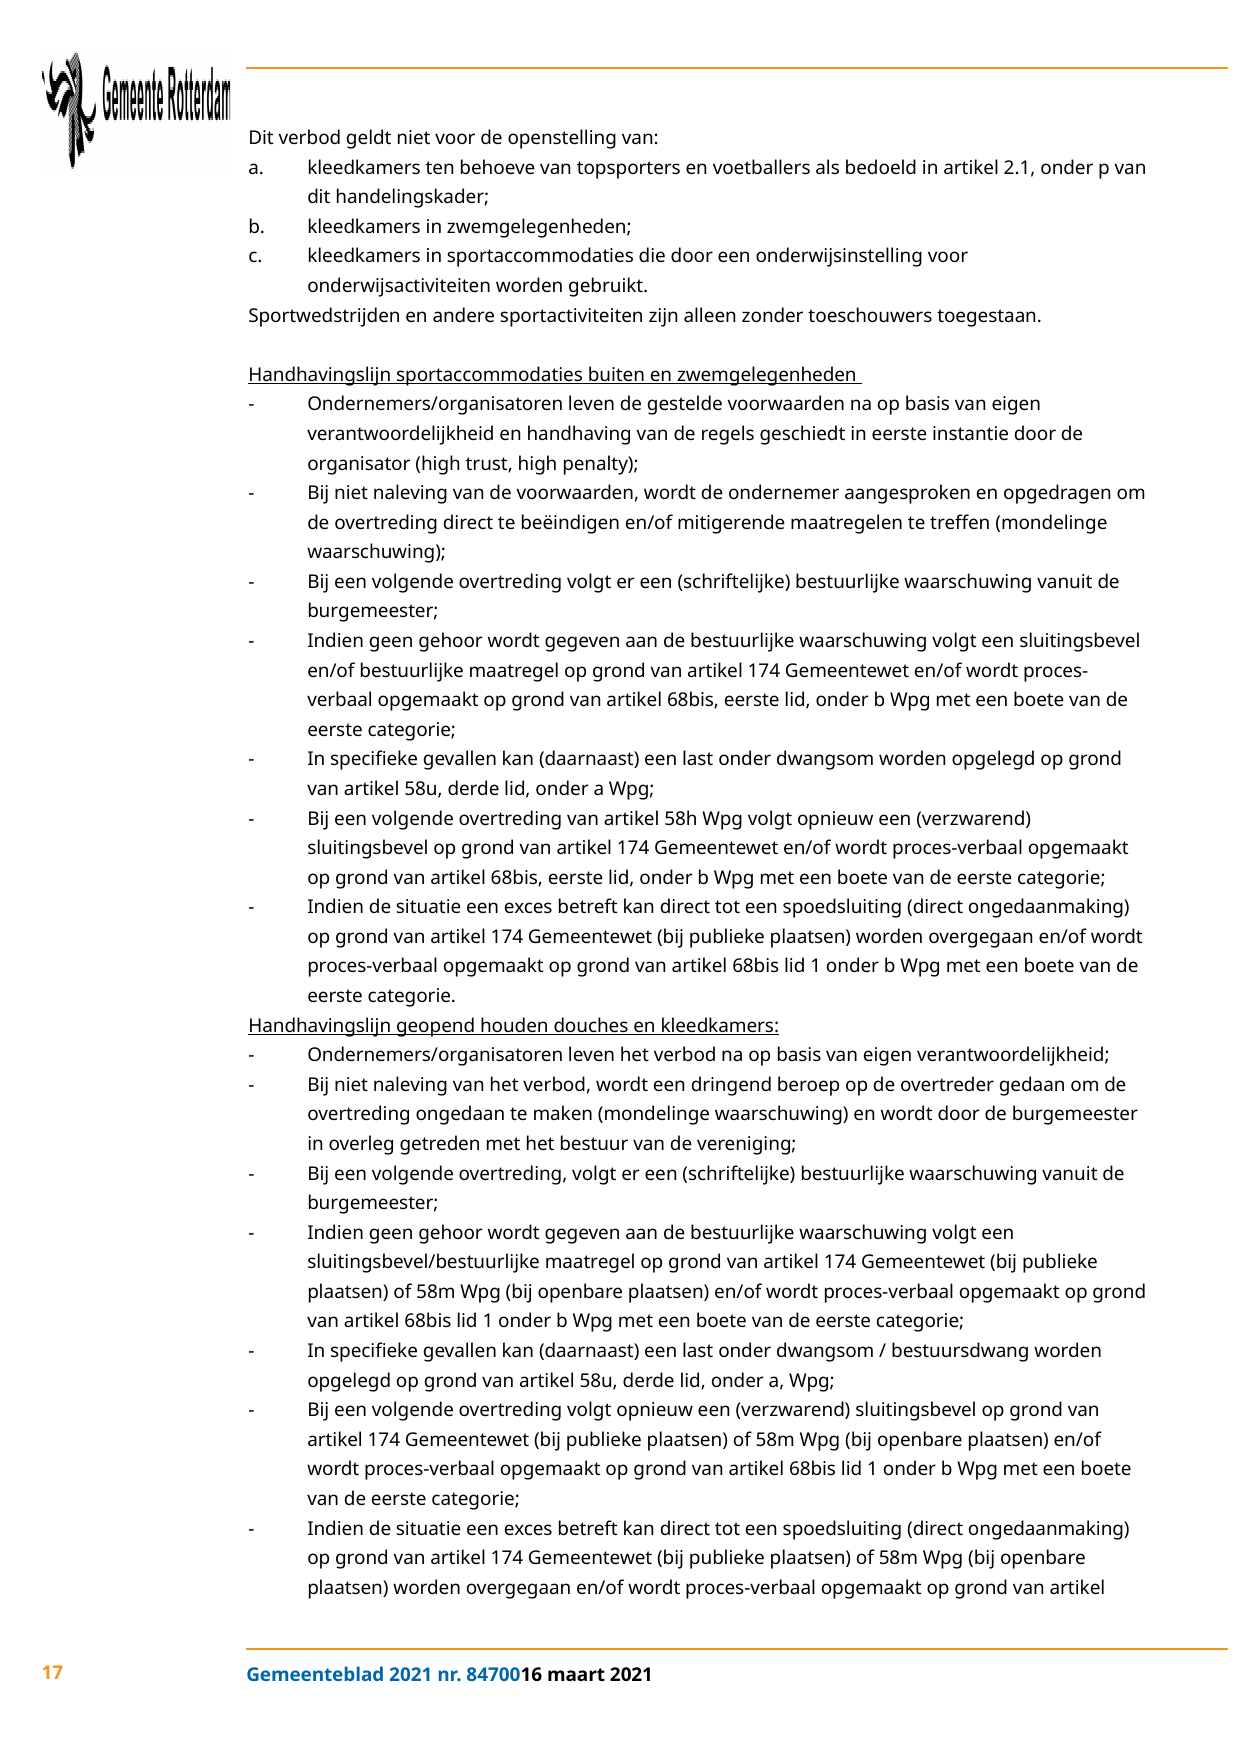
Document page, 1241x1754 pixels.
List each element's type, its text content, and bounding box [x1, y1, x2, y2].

list Ondernemers/organisatoren leven de gestelde voorwaarden na op basis van eigen verantwoordelijkheid en handhaving van de regels geschiedt in eerste instantie door de organisator (high trust, high penalty); [248, 391, 1152, 476]
list Bij niet naleving van de voorwaarden, wordt de ondernemer aangesproken en opgedragen om de overtreding direct te beëindigen en/of mitigerende maatregelen te treffen (mondelinge waarschuwing); [248, 479, 1152, 564]
list In specifieke gevallen kan (daarnaast) een last onder dwangsom / bestuursdwang worden opgelegd op grond van artikel 58u, derde lid, onder a, Wpg; [248, 1337, 1152, 1393]
text Handhavingslijn sportaccommodaties buiten en zwemgelegenheden [248, 361, 1152, 387]
list Bij een volgende overtreding, volgt er een (schriftelijke) bestuurlijke waarschuwing vanuit de burgemeester; [248, 1160, 1152, 1215]
list Indien de situatie een exces betreft kan direct tot een spoedsluiting (direct ongedaanmaking) op grond van artikel 174 Gemeentewet (bij publieke plaatsen) of 58m Wpg (bij openbare plaatsen) worden overgegaan en/of wordt proces-verbaal opgemaakt op grond van artikel [248, 1515, 1152, 1600]
list Bij een volgende overtreding van artikel 58h Wpg volgt opnieuw een (verzwarend) sluitingsbevel op grond van artikel 174 Gemeentewet en/of wordt proces-verbaal opgemaakt op grond van artikel 68bis, eerste lid, onder b Wpg met een boete van de eerste categorie; [248, 805, 1152, 890]
list Bij een volgende overtreding volgt opnieuw een (verzwarend) sluitingsbevel op grond van artikel 174 Gemeentewet (bij publieke plaatsen) of 58m Wpg (bij openbare plaatsen) en/of wordt proces-verbaal opgemaakt op grond van artikel 68bis lid 1 onder b Wpg met een boete van de eerste categorie; [248, 1396, 1152, 1511]
text Sportwedstrijden en andere sportactiviteiten zijn alleen zonder toeschouwers toegestaan. [248, 302, 1152, 328]
list Indien geen gehoor wordt gegeven aan de bestuurlijke waarschuwing volgt een sluitingsbevel en/of bestuurlijke maatregel op grond van artikel 174 Gemeentewet en/of wordt proces-verbaal opgemaakt op grond van artikel 68bis, eerste lid, onder b Wpg met een boete van de eerste categorie; [248, 627, 1152, 742]
list kleedkamers in zwemgelegenheden; [248, 213, 1152, 239]
list Bij niet naleving van het verbod, wordt een dringend beroep op de overtreder gedaan om de overtreding ongedaan te maken (mondelinge waarschuwing) en wordt door de burgemeester in overleg getreden met het bestuur van de vereniging; [248, 1071, 1152, 1156]
list kleedkamers ten behoeve van topsporters en voetballers als bedoeld in artikel 2.1, onder p van dit handelingskader; [248, 154, 1152, 209]
list Ondernemers/organisatoren leven het verbod na op basis van eigen verantwoordelijkheid; [248, 1041, 1152, 1067]
list Indien de situatie een exces betreft kan direct tot een spoedsluiting (direct ongedaanmaking) op grond van artikel 174 Gemeentewet (bij publieke plaatsen) worden overgegaan en/of wordt proces-verbaal opgemaakt op grond van artikel 68bis lid 1 onder b Wpg met een boete van de eerste categorie. [248, 893, 1152, 1008]
list In specifieke gevallen kan (daarnaast) een last onder dwangsom worden opgelegd op grond van artikel 58u, derde lid, onder a Wpg; [248, 746, 1152, 801]
picture [41, 47, 231, 172]
text Dit verbod geldt niet voor de openstelling van: [248, 124, 1152, 150]
list Indien geen gehoor wordt gegeven aan de bestuurlijke waarschuwing volgt een sluitingsbevel/bestuurlijke maatregel op grond van artikel 174 Gemeentewet (bij publieke plaatsen) of 58m Wpg (bij openbare plaatsen) en/of wordt proces-verbaal opgemaakt op grond van artikel 68bis lid 1 onder b Wpg met een boete van de eerste categorie; [248, 1219, 1152, 1333]
text Handhavingslijn geopend houden douches en kleedkamers: [248, 1012, 1152, 1038]
list kleedkamers in sportaccommodaties die door een onderwijsinstelling voor onderwijsactiviteiten worden gebruikt. [248, 243, 1152, 298]
list Bij een volgende overtreding volgt er een (schriftelijke) bestuurlijke waarschuwing vanuit de burgemeester; [248, 568, 1152, 623]
